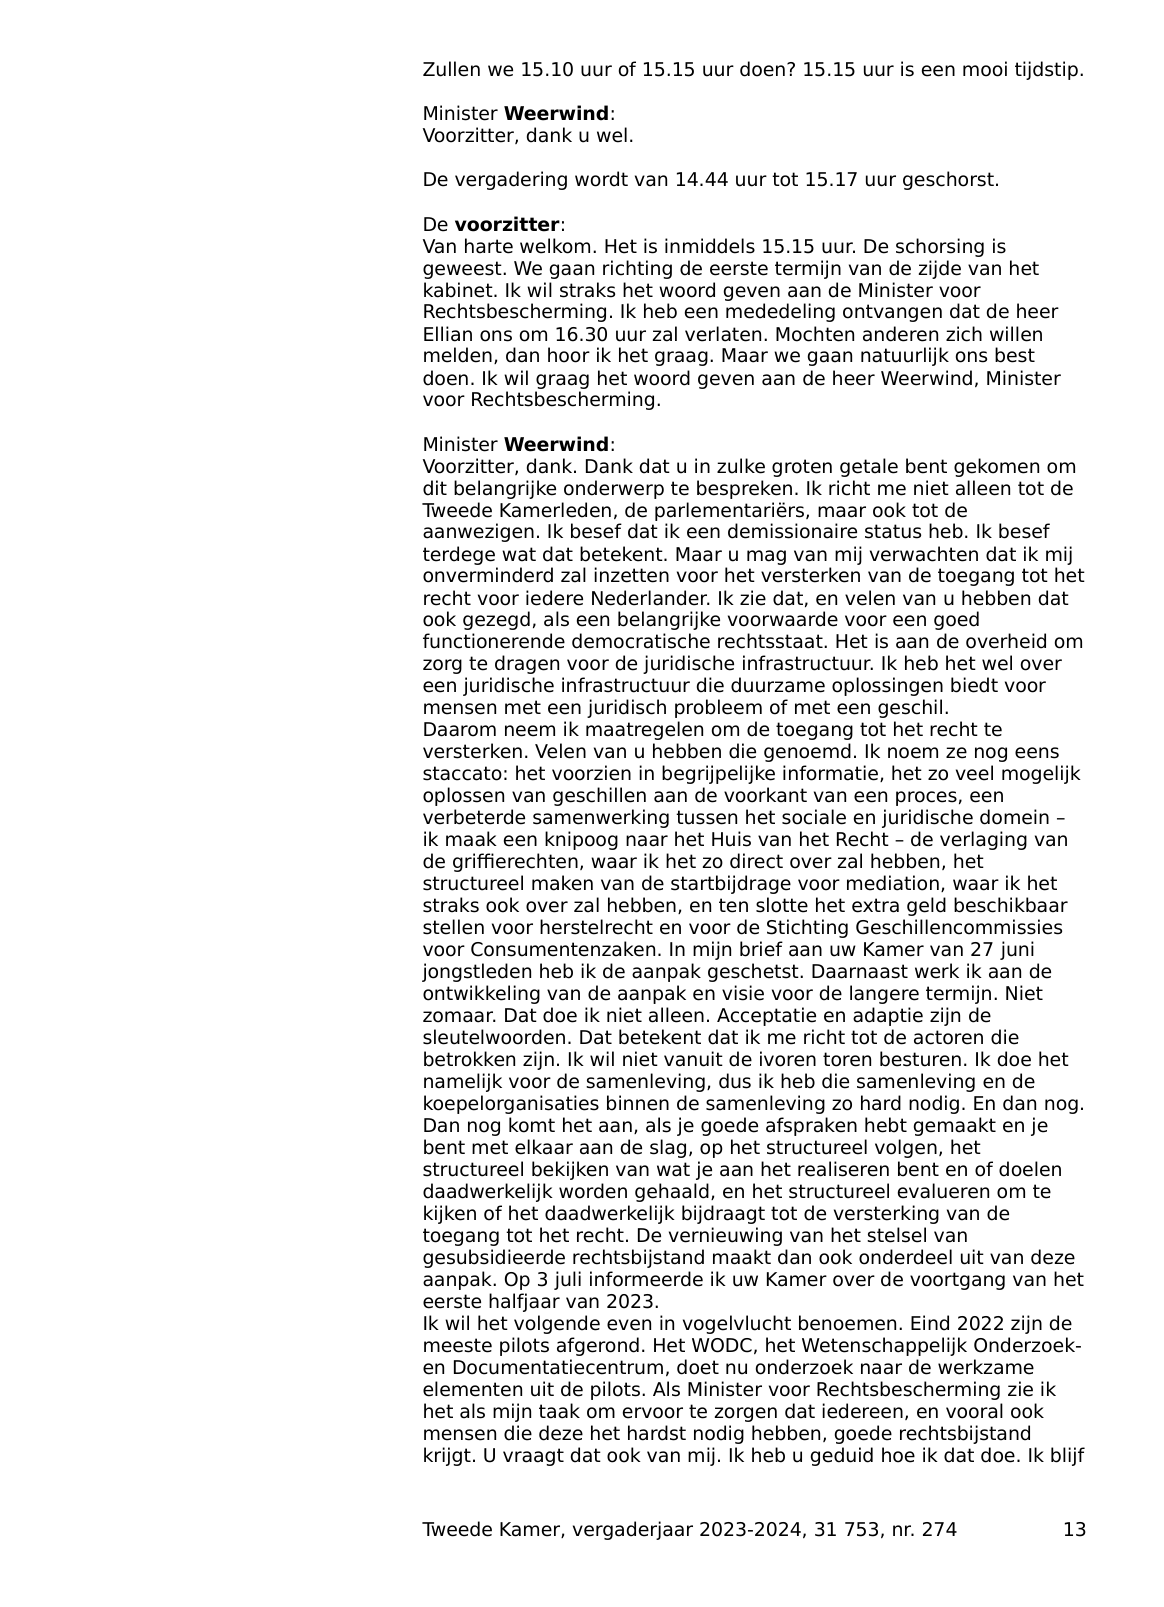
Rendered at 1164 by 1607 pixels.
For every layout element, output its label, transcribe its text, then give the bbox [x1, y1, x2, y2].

text De voorzitter: [422, 213, 1087, 236]
text Daarom neem ik maatregelen om de toegang tot het recht te versterken. Velen van u hebben die genoemd. Ik noem ze nog eens staccato: het voorzien in begrijpelijke informatie, het zo veel mogelijk oplossen van geschillen aan de voorkant van een proces, een verbeterde samenwerking tussen het sociale en juridische domein – ik maak een knipoog naar het Huis van het Recht – de verlaging van de griffierechten, waar ik het zo direct over zal hebben, het structureel maken van de startbijdrage voor mediation, waar ik het straks ook over zal hebben, en ten slotte het extra geld beschikbaar stellen voor herstelrecht en voor de Stichting Geschillencommissies voor Consumentenzaken. In mijn brief aan uw Kamer van 27 juni jongstleden heb ik de aanpak geschetst. Daarnaast werk ik aan de ontwikkeling van de aanpak en visie voor de langere termijn. Niet zomaar. Dat doe ik niet alleen. Acceptatie en adaptie zijn de sleutelwoorden. Dat betekent dat ik me richt tot de actoren die betrokken zijn. Ik wil niet vanuit de ivoren toren besturen. Ik doe het namelijk voor de samenleving, dus ik heb die samenleving en de koepelorganisaties binnen de samenleving zo hard nodig. En dan nog. Dan nog komt het aan, als je goede afspraken hebt gemaakt en je bent met elkaar aan de slag, op het structureel volgen, het structureel bekijken van wat je aan het realiseren bent en of doelen daadwerkelijk worden gehaald, en het structureel evalueren om te kijken of het daadwerkelijk bijdraagt tot de versterking van de toegang tot het recht. De vernieuwing van het stelsel van gesubsidieerde rechtsbijstand maakt dan ook onderdeel uit van deze aanpak. Op 3 juli informeerde ik uw Kamer over de voortgang van het eerste halfjaar van 2023. [422, 719, 1087, 1313]
text De vergadering wordt van 14.44 uur tot 15.17 uur geschorst. [422, 169, 1087, 191]
text Voorzitter, dank u wel. [422, 125, 1087, 147]
text Zullen we 15.10 uur of 15.15 uur doen? 15.15 uur is een mooi tijdstip. [422, 59, 1087, 81]
text Minister Weerwind: [422, 433, 1087, 456]
text Minister Weerwind: [422, 103, 1087, 125]
text Ik wil het volgende even in vogelvlucht benoemen. Eind 2022 zijn de meeste pilots afgerond. Het WODC, het Wetenschappelijk Onderzoek- en Documentatiecentrum, doet nu onderzoek naar de werkzame elementen uit de pilots. Als Minister voor Rechtsbescherming zie ik het als mijn taak om ervoor te zorgen dat iedereen, en vooral ook mensen die deze het hardst nodig hebben, goede rechtsbijstand krijgt. U vraagt dat ook van mij. Ik heb u geduid hoe ik dat doe. Ik blijf [422, 1313, 1087, 1467]
text Voorzitter, dank. Dank dat u in zulke groten getale bent gekomen om dit belangrijke onderwerp te bespreken. Ik richt me niet alleen tot de Tweede Kamerleden, de parlementariërs, maar ook tot de aanwezigen. Ik besef dat ik een demissionaire status heb. Ik besef terdege wat dat betekent. Maar u mag van mij verwachten dat ik mij onverminderd zal inzetten voor het versterken van de toegang tot het recht voor iedere Nederlander. Ik zie dat, en velen van u hebben dat ook gezegd, als een belangrijke voorwaarde voor een goed functionerende democratische rechtsstaat. Het is aan de overheid om zorg te dragen voor de juridische infrastructuur. Ik heb het wel over een juridische infrastructuur die duurzame oplossingen biedt voor mensen met een juridisch probleem of met een geschil. [422, 456, 1087, 719]
text Van harte welkom. Het is inmiddels 15.15 uur. De schorsing is geweest. We gaan richting de eerste termijn van de zijde van het kabinet. Ik wil straks het woord geven aan de Minister voor Rechtsbescherming. Ik heb een mededeling ontvangen dat de heer Ellian ons om 16.30 uur zal verlaten. Mochten anderen zich willen melden, dan hoor ik het graag. Maar we gaan natuurlijk ons best doen. Ik wil graag het woord geven aan de heer Weerwind, Minister voor Rechtsbescherming. [422, 236, 1087, 411]
